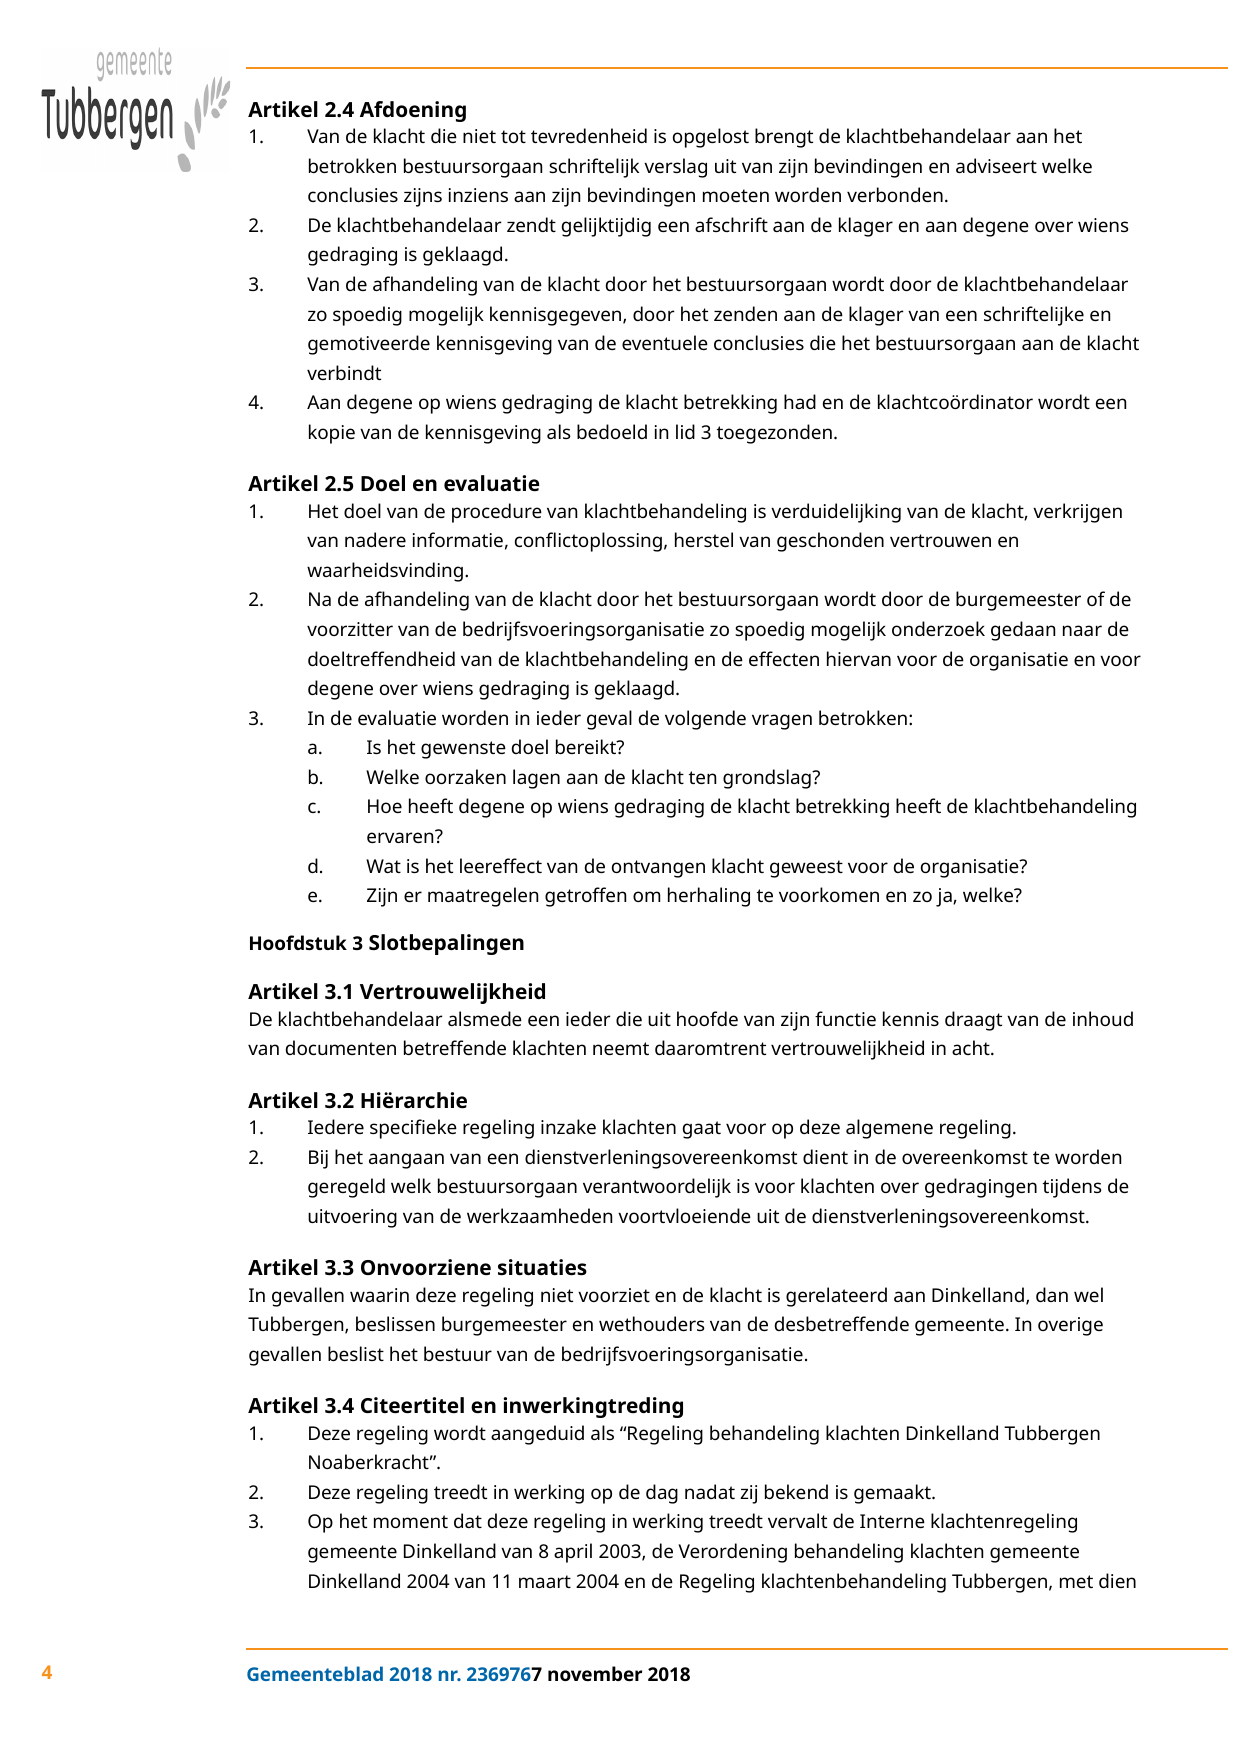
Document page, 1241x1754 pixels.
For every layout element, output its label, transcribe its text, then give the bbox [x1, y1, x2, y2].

text De klachtbehandelaar alsmede een ieder die uit hoofde van zijn functie kennis draagt van de inhoud van documenten betreffende klachten neemt daaromtrent vertrouwelijkheid in acht. [248, 1006, 1152, 1061]
picture [41, 47, 231, 172]
list De klachtbehandelaar zendt gelijktijdig een afschrift aan de klager en aan degene over wiens gedraging is geklaagd. [248, 212, 1152, 267]
list Deze regeling treedt in werking op de dag nadat zij bekend is gemaakt. [248, 1479, 1152, 1505]
text Artikel 3.3 Onvoorziene situaties [248, 1253, 1152, 1282]
list Is het gewenste doel bereikt? [307, 734, 1152, 760]
list Van de klacht die niet tot tevredenheid is opgelost brengt de klachtbehandelaar aan het betrokken bestuursorgaan schriftelijk verslag uit van zijn bevindingen en adviseert welke conclusies zijns inziens aan zijn bevindingen moeten worden verbonden. [248, 123, 1152, 208]
list Bij het aangaan van een dienstverleningsovereenkomst dient in de overeenkomst te worden geregeld welk bestuursorgaan verantwoordelijk is voor klachten over gedragingen tijdens de uitvoering van de werkzaamheden voortvloeiende uit de dienstverleningsovereenkomst. [248, 1144, 1152, 1229]
text Artikel 3.4 Citeertitel en inwerkingtreding [248, 1391, 1152, 1420]
text Artikel 3.2 Hiërarchie [248, 1086, 1152, 1114]
list Wat is het leereffect van de ontvangen klacht geweest voor de organisatie? [307, 853, 1152, 879]
list Het doel van de procedure van klachtbehandeling is verduidelijking van de klacht, verkrijgen van nadere informatie, conflictoplossing, herstel van geschonden vertrouwen en waarheidsvinding. [248, 498, 1152, 583]
text In gevallen waarin deze regeling niet voorziet en de klacht is gerelateerd aan Dinkelland, dan wel Tubbergen, beslissen burgemeester en wethouders van de desbetreffende gemeente. In overige gevallen beslist het bestuur van de bedrijfsvoeringsorganisatie. [248, 1282, 1152, 1367]
list Welke oorzaken lagen aan de klacht ten grondslag? [307, 764, 1152, 790]
list Zijn er maatregelen getroffen om herhaling te voorkomen en zo ja, welke? [307, 882, 1152, 908]
list Hoe heeft degene op wiens gedraging de klacht betrekking heeft de klachtbehandeling ervaren? [307, 794, 1152, 849]
list Van de afhandeling van de klacht door het bestuursorgaan wordt door de klachtbehandelaar zo spoedig mogelijk kennisgegeven, door het zenden aan de klager van een schriftelijke en gemotiveerde kennisgeving van de eventuele conclusies die het bestuursorgaan aan de klacht verbindt [248, 271, 1152, 386]
list Deze regeling wordt aangeduid als “Regeling behandeling klachten Dinkelland Tubbergen Noaberkracht”. [248, 1420, 1152, 1475]
text Hoofdstuk 3 Slotbepalingen [248, 928, 1152, 957]
list Na de afhandeling van de klacht door het bestuursorgaan wordt door de burgemeester of de voorzitter van de bedrijfsvoeringsorganisatie zo spoedig mogelijk onderzoek gedaan naar de doeltreffendheid van de klachtbehandeling en de effecten hiervan voor de organisatie en voor degene over wiens gedraging is geklaagd. [248, 587, 1152, 701]
list Aan degene op wiens gedraging de klacht betrekking had en de klachtcoördinator wordt een kopie van de kennisgeving als bedoeld in lid 3 toegezonden. [248, 389, 1152, 445]
list In de evaluatie worden in ieder geval de volgende vragen betrokken: [248, 705, 1152, 731]
list Op het moment dat deze regeling in werking treedt vervalt de Interne klachtenregeling gemeente Dinkelland van 8 april 2003, de Verordening behandeling klachten gemeente Dinkelland 2004 van 11 maart 2004 en de Regeling klachtenbehandeling Tubbergen, met dien [248, 1509, 1152, 1593]
text Artikel 3.1 Vertrouwelijkheid [248, 977, 1152, 1006]
list Iedere specifieke regeling inzake klachten gaat voor op deze algemene regeling. [248, 1114, 1152, 1140]
text Artikel 2.4 Afdoening [248, 95, 1152, 123]
text Artikel 2.5 Doel en evaluatie [248, 469, 1152, 498]
